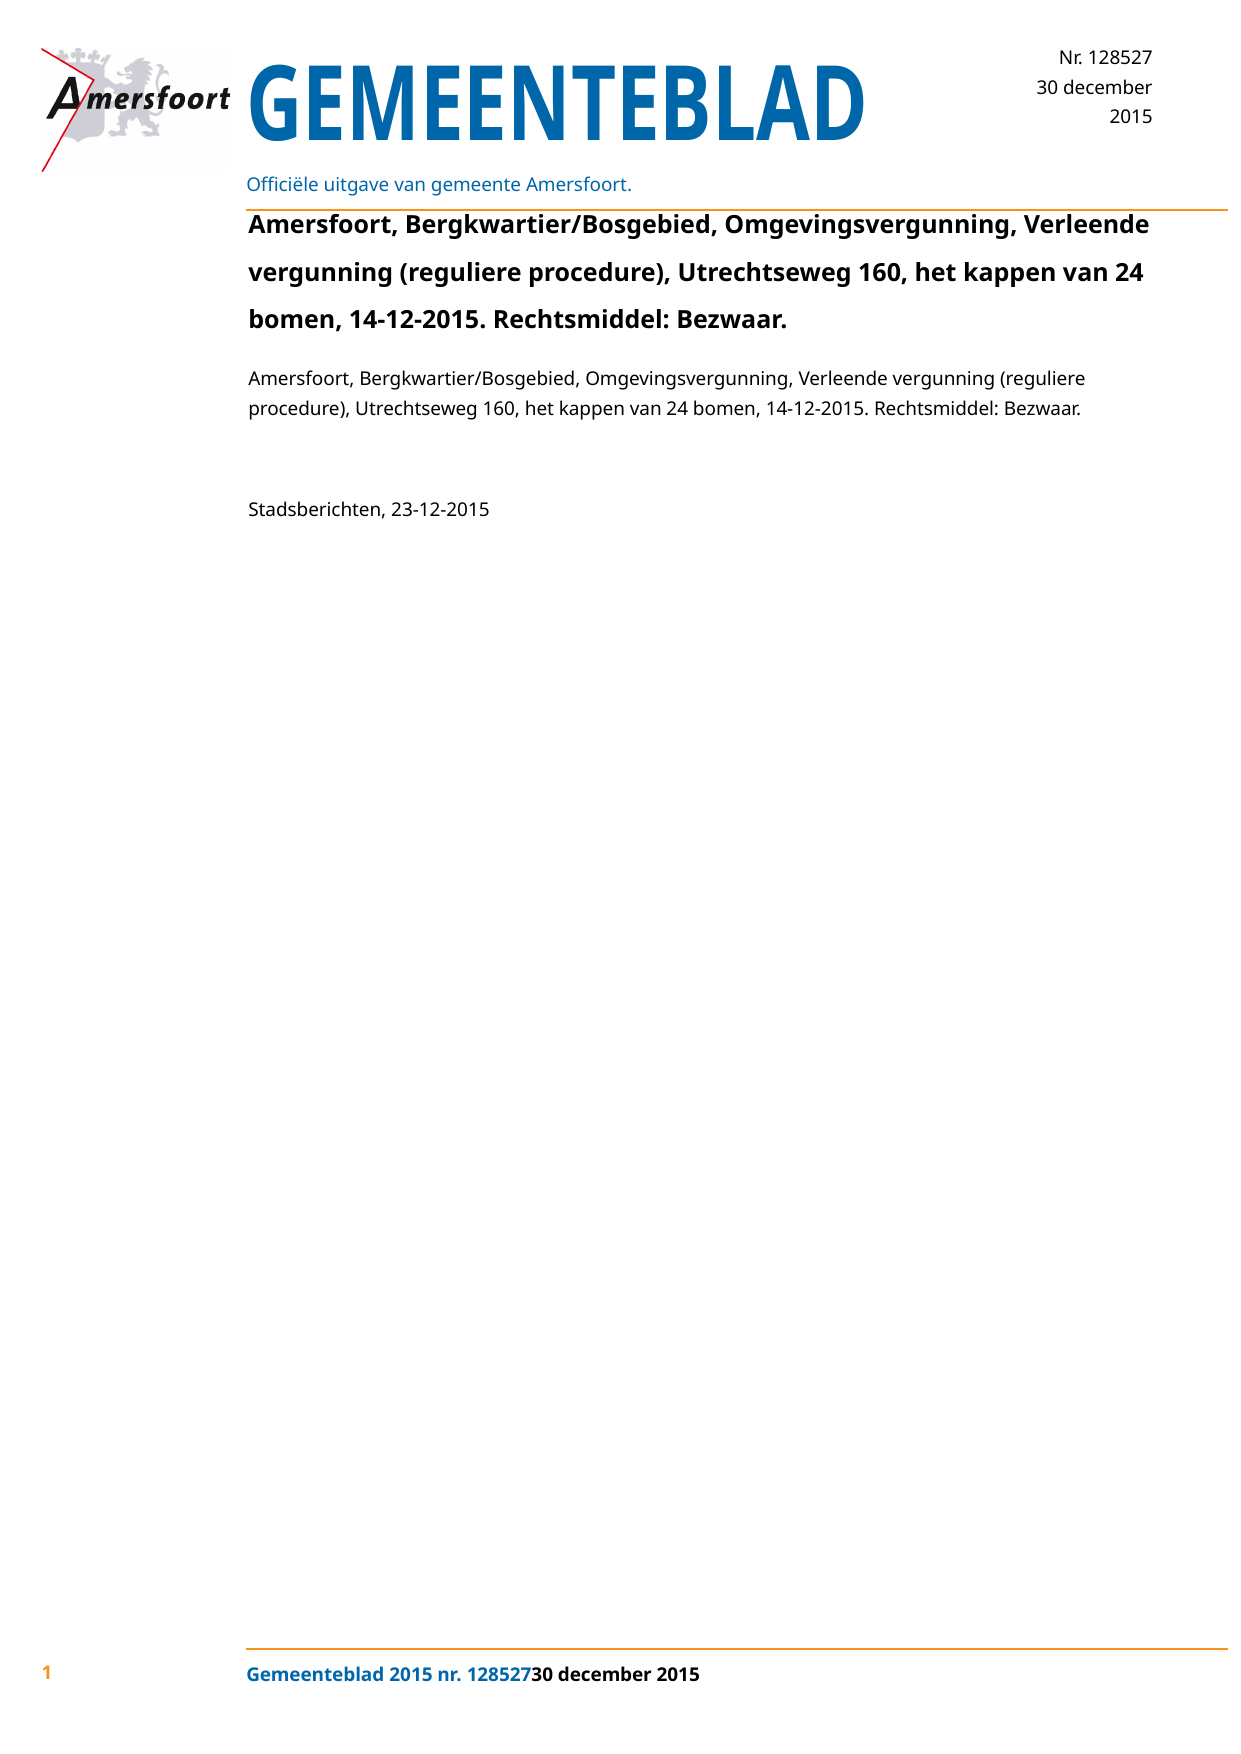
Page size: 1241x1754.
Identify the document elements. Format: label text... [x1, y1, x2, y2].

text Stadsberichten, 23-12-2015 [248, 496, 1152, 522]
picture [41, 47, 231, 172]
text Amersfoort, Bergkwartier/Bosgebied, Omgevingsvergunning, Verleende vergunning (reguliere procedure), Utrechtseweg 160, het kappen van 24 bomen, 14-12-2015. Rechtsmiddel: Bezwaar. [248, 211, 1152, 336]
text Amersfoort, Bergkwartier/Bosgebied, Omgevingsvergunning, Verleende vergunning (reguliere procedure), Utrechtseweg 160, het kappen van 24 bomen, 14-12-2015. Rechtsmiddel: Bezwaar. [248, 366, 1152, 421]
